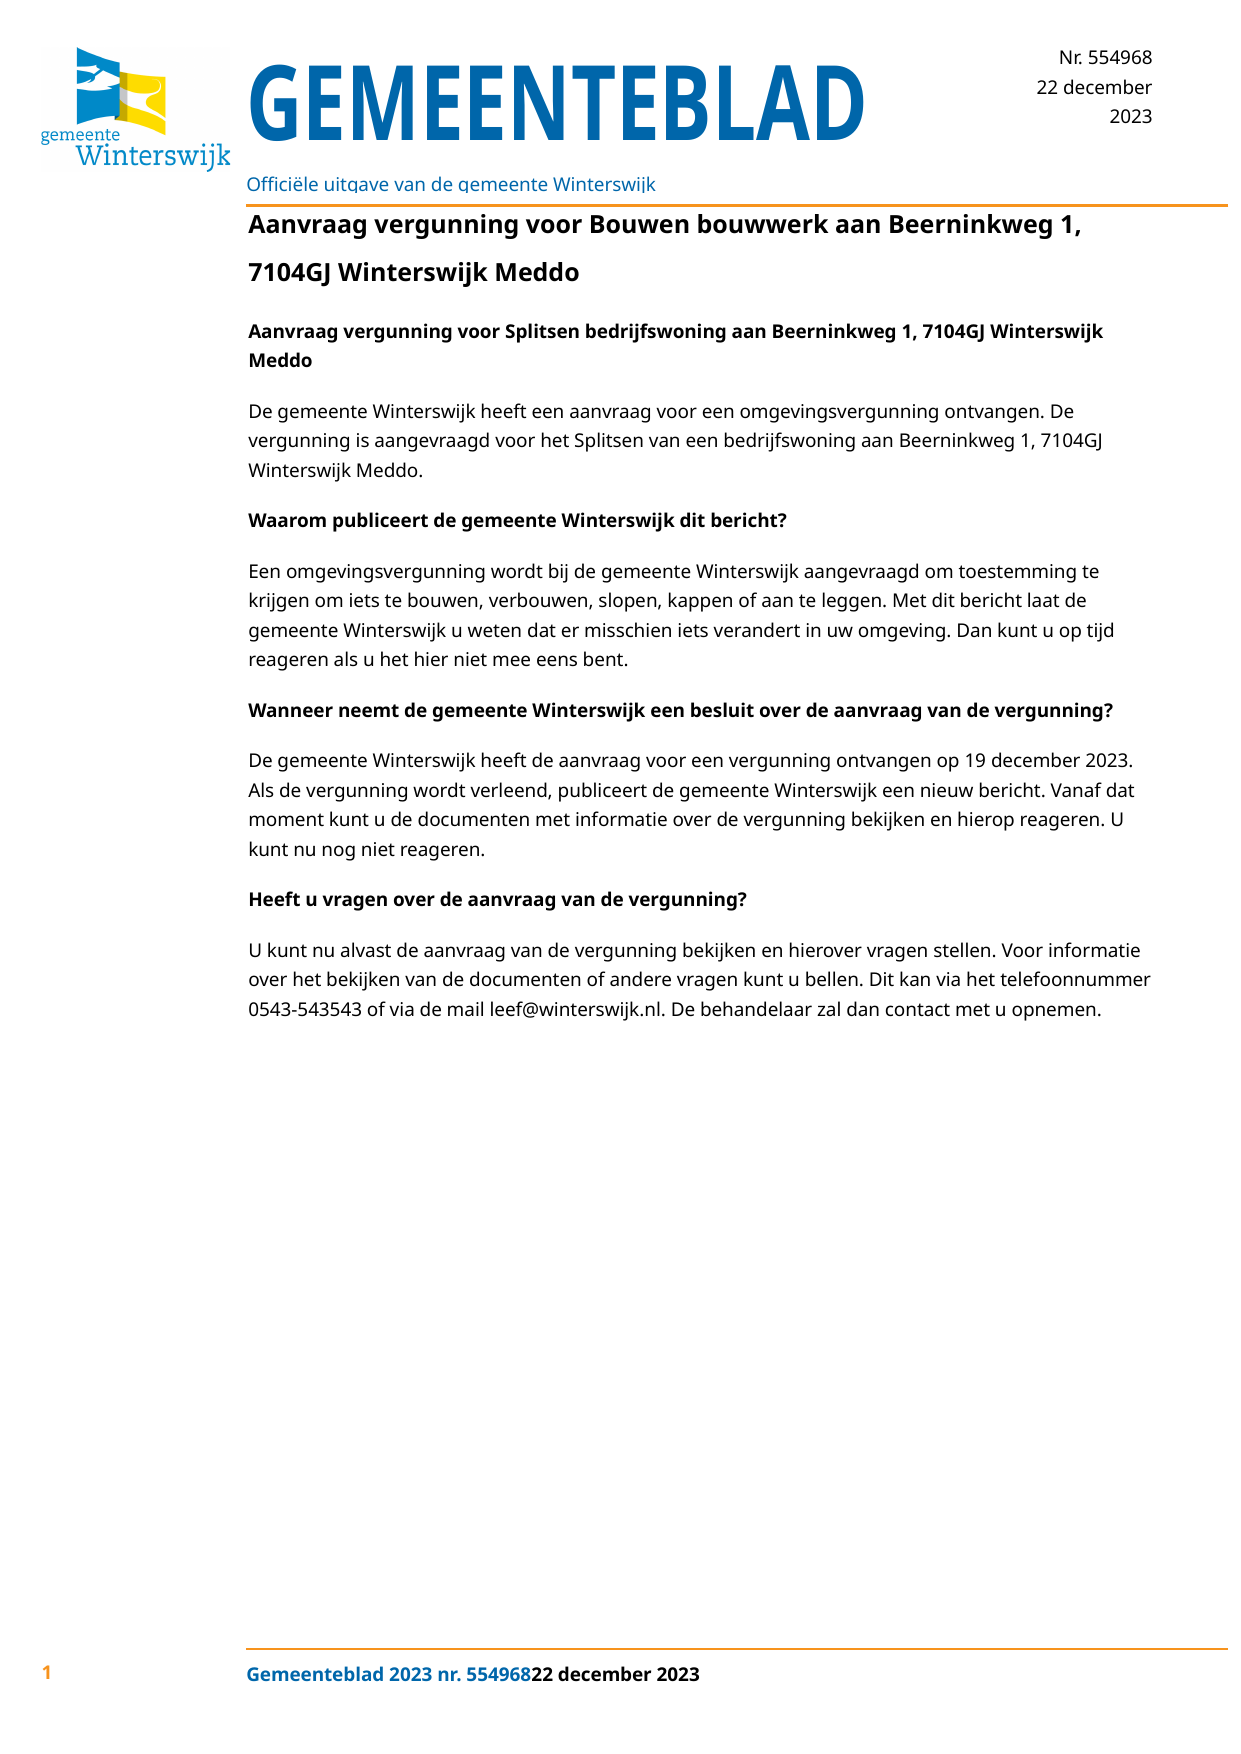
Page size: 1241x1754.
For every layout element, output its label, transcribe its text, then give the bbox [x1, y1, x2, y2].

text De gemeente Winterswijk heeft een aanvraag voor een omgevingsvergunning ontvangen. De vergunning is aangevraagd voor het Splitsen van een bedrijfswoning aan Beerninkweg 1, 7104GJ Winterswijk Meddo. [248, 398, 1152, 483]
text Aanvraag vergunning voor Splitsen bedrijfswoning aan Beerninkweg 1, 7104GJ Winterswijk Meddo [248, 318, 1152, 373]
picture [225, 153, 231, 162]
text De gemeente Winterswijk heeft de aanvraag voor een vergunning ontvangen op 19 december 2023. Als de vergunning wordt verleend, publiceert de gemeente Winterswijk een nieuw bericht. Vanaf dat moment kunt u de documenten met informatie over de vergunning bekijken en hierop reageren. U kunt nu nog niet reageren. [248, 747, 1152, 862]
picture [41, 47, 231, 172]
text U kunt nu alvast de aanvraag van de vergunning bekijken en hierover vragen stellen. Voor informatie over het bekijken van de documenten of andere vragen kunt u bellen. Dit kan via het telefoonnummer 0543-543543 of via de mail leef@winterswijk.nl. De behandelaar zal dan contact met u opnemen. [248, 937, 1152, 1022]
text Een omgevingsvergunning wordt bij de gemeente Winterswijk aangevraagd om toestemming te krijgen om iets te bouwen, verbouwen, slopen, kappen of aan te leggen. Met dit bericht laat de gemeente Winterswijk u weten dat er misschien iets verandert in uw omgeving. Dan kunt u op tijd reageren als u het hier niet mee eens bent. [248, 558, 1152, 672]
text Aanvraag vergunning voor Bouwen bouwwerk aan Beerninkweg 1, 7104GJ Winterswijk Meddo [248, 207, 1152, 288]
text Wanneer neemt de gemeente Winterswijk een besluit over de aanvraag van de vergunning? [248, 697, 1152, 723]
text Heeft u vragen over de aanvraag van de vergunning? [248, 887, 1152, 912]
text Waarom publiceert de gemeente Winterswijk dit bericht? [248, 507, 1152, 533]
